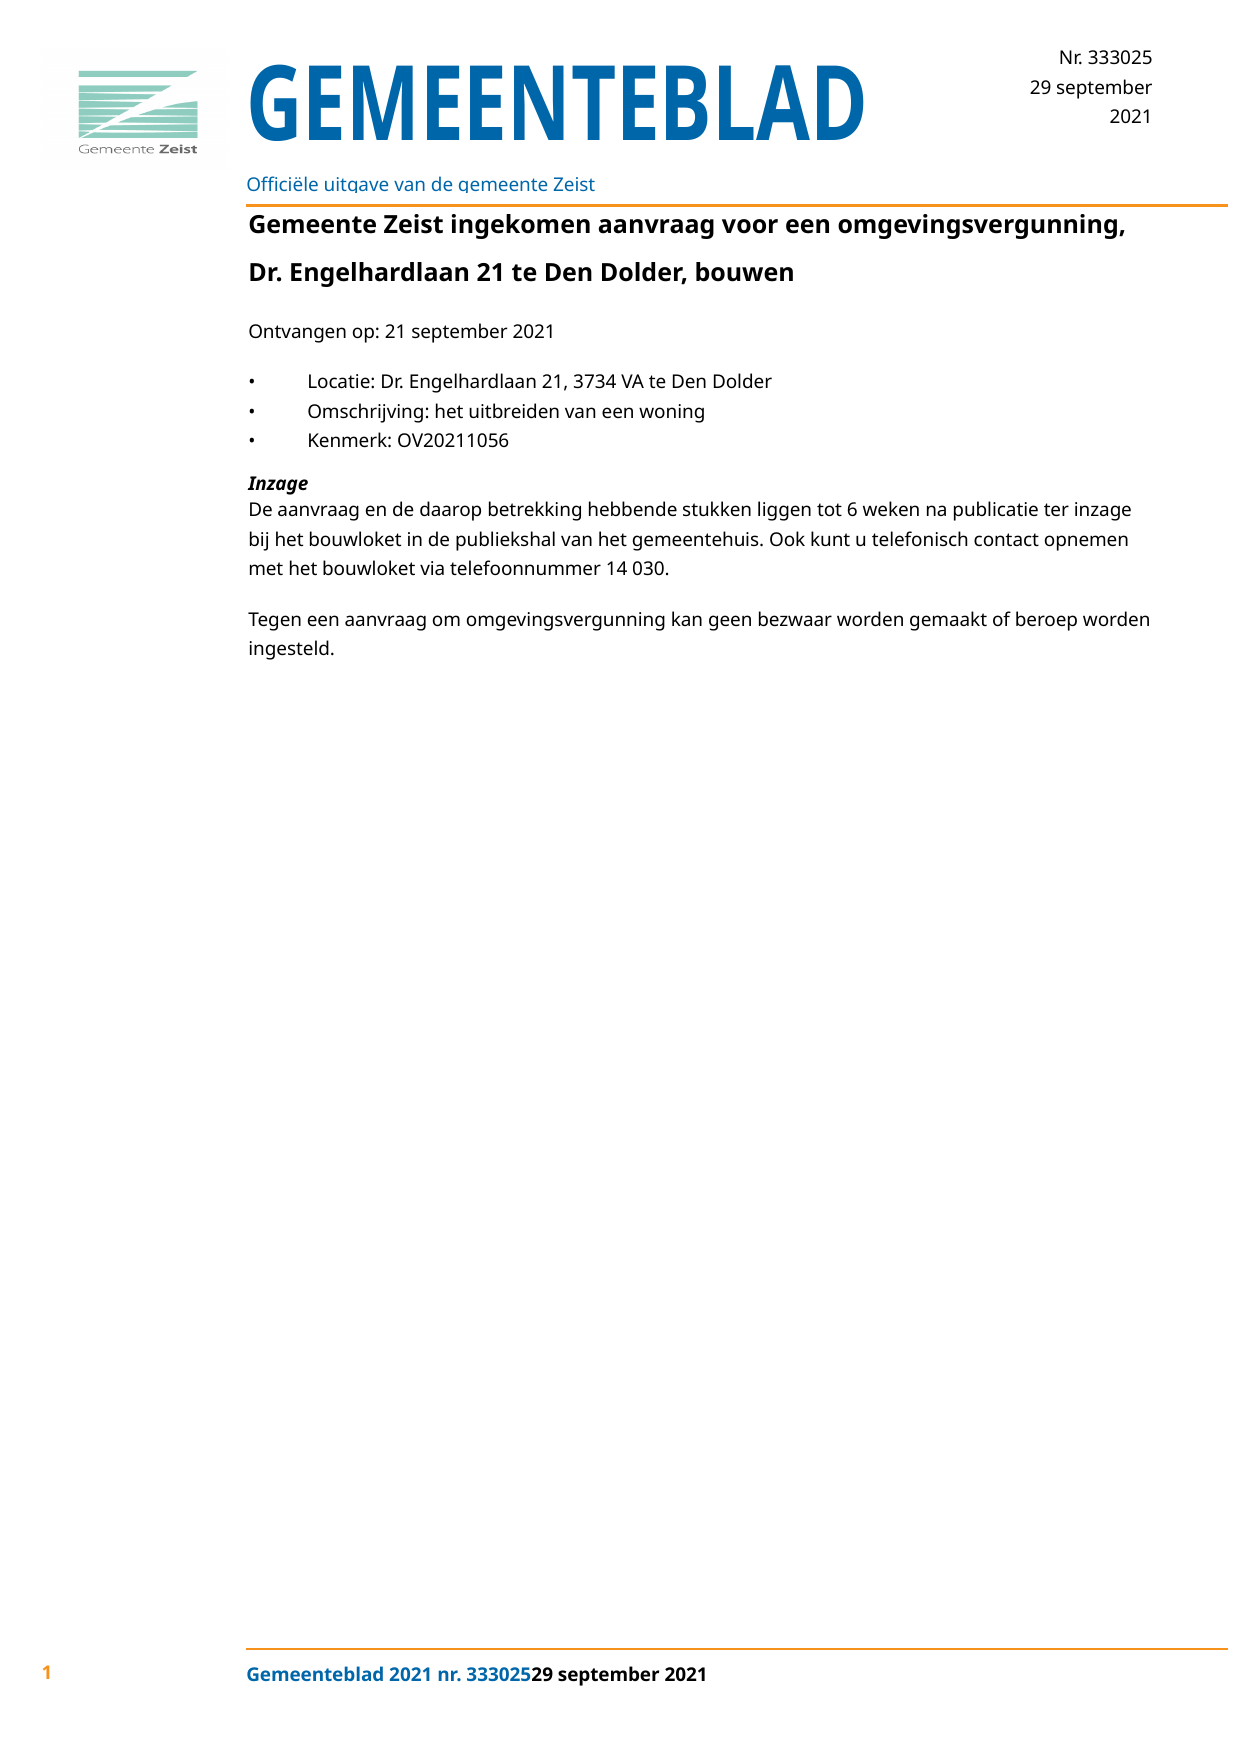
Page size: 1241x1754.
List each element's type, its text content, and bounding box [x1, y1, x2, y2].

text De aanvraag en de daarop betrekking hebbende stukken liggen tot 6 weken na publicatie ter inzage bij het bouwloket in de publiekshal van het gemeentehuis. Ook kunt u telefonisch contact opnemen met het bouwloket via telefoonnummer 14 030. [248, 496, 1152, 581]
text Tegen een aanvraag om omgevingsvergunning kan geen bezwaar worden gemaakt of beroep worden ingesteld. [248, 606, 1152, 661]
text Gemeente Zeist ingekomen aanvraag voor een omgevingsvergunning, Dr. Engelhardlaan 21 te Den Dolder, bouwen [248, 207, 1152, 288]
text Inzage [248, 471, 1152, 496]
list Locatie: Dr. Engelhardlaan 21, 3734 VA te Den Dolder [248, 368, 1152, 394]
picture [41, 47, 231, 172]
list Omschrijving: het uitbreiden van een woning [248, 398, 1152, 424]
list Kenmerk: OV20211056 [248, 427, 1152, 453]
text Ontvangen op: 21 september 2021 [248, 318, 1152, 344]
